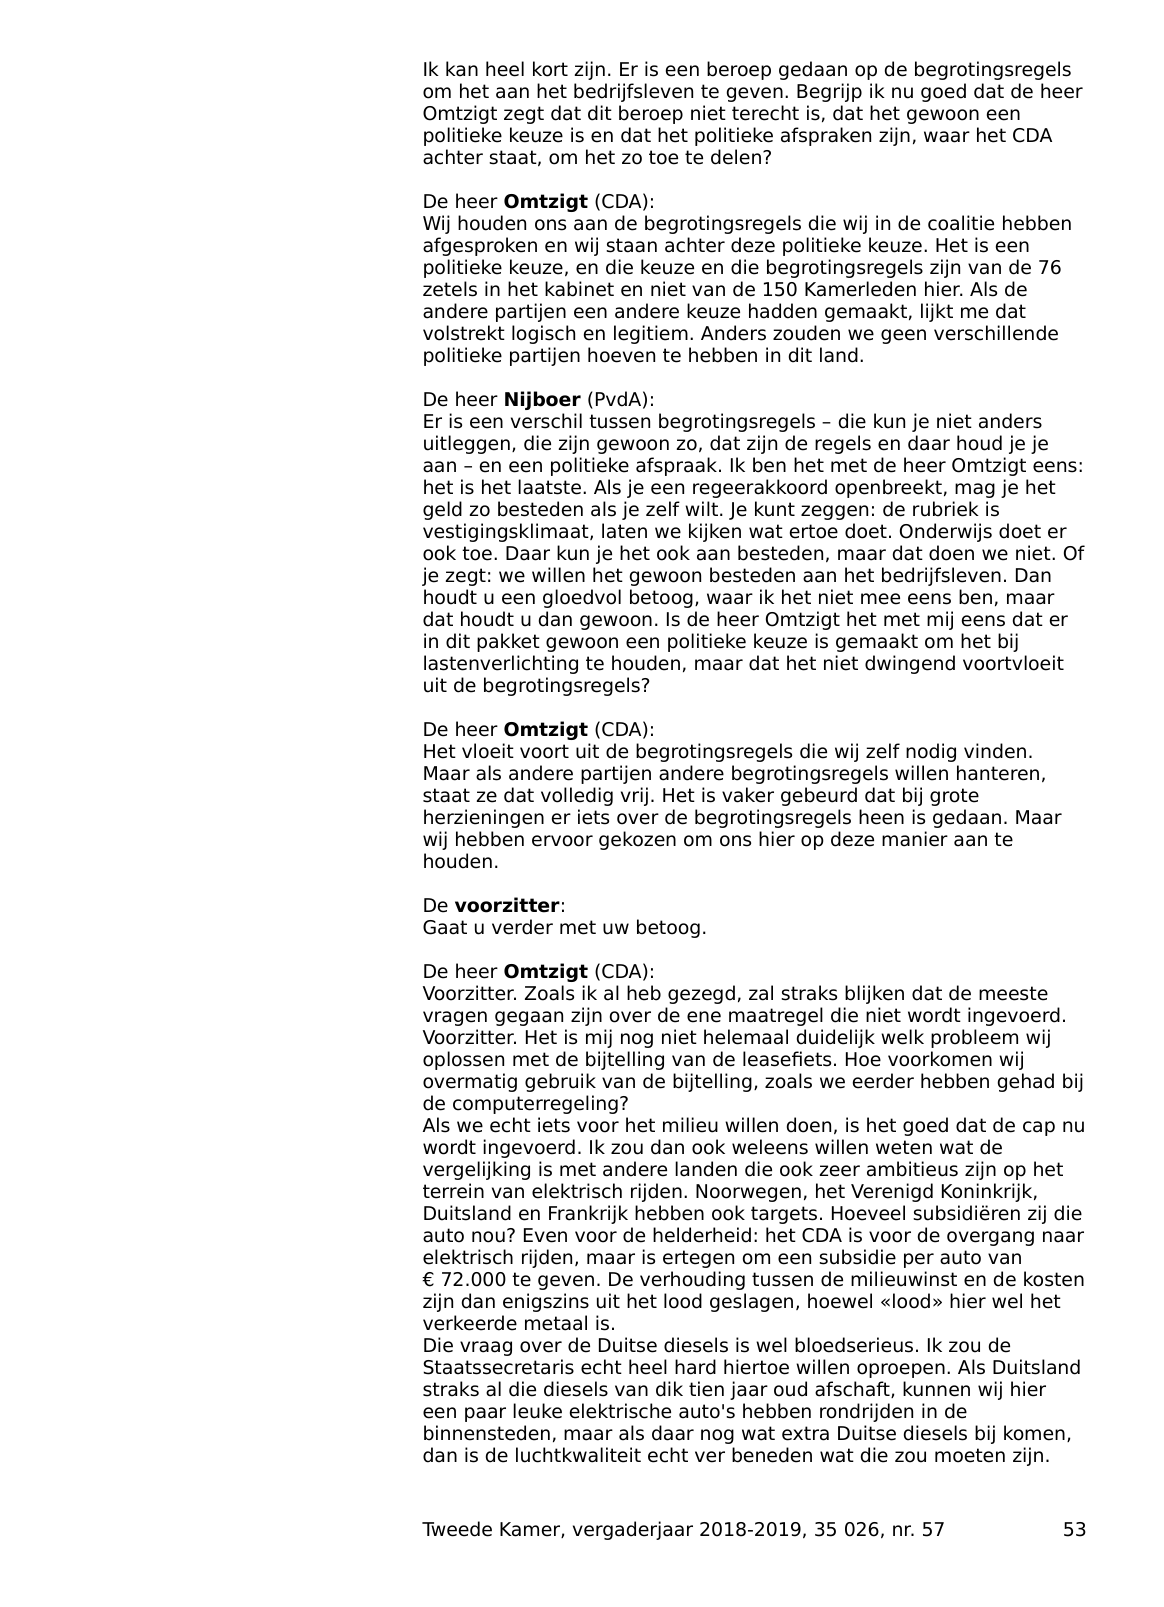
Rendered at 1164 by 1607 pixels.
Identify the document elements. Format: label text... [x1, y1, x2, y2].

text De heer Omtzigt (CDA): [422, 961, 1087, 983]
text De heer Omtzigt (CDA): [422, 719, 1087, 741]
text De voorzitter: [422, 895, 1087, 917]
text De heer Nijboer (PvdA): [422, 389, 1087, 411]
text Gaat u verder met uw betoog. [422, 917, 1087, 939]
text Die vraag over de Duitse diesels is wel bloedserieus. Ik zou de Staatssecretaris echt heel hard hiertoe willen oproepen. Als Duitsland straks al die diesels van dik tien jaar oud afschaft, kunnen wij hier een paar leuke elektrische auto's hebben rondrijden in de binnensteden, maar als daar nog wat extra Duitse diesels bij komen, dan is de luchtkwaliteit echt ver beneden wat die zou moeten zijn. [422, 1335, 1087, 1467]
text Het vloeit voort uit de begrotingsregels die wij zelf nodig vinden. Maar als andere partijen andere begrotingsregels willen hanteren, staat ze dat volledig vrij. Het is vaker gebeurd dat bij grote herzieningen er iets over de begrotingsregels heen is gedaan. Maar wij hebben ervoor gekozen om ons hier op deze manier aan te houden. [422, 741, 1087, 873]
text De heer Omtzigt (CDA): [422, 191, 1087, 213]
text Voorzitter. Zoals ik al heb gezegd, zal straks blijken dat de meeste vragen gegaan zijn over de ene maatregel die niet wordt ingevoerd. [422, 983, 1087, 1027]
text Als we echt iets voor het milieu willen doen, is het goed dat de cap nu wordt ingevoerd. Ik zou dan ook weleens willen weten wat de vergelijking is met andere landen die ook zeer ambitieus zijn op het terrein van elektrisch rijden. Noorwegen, het Verenigd Koninkrijk, Duitsland en Frankrijk hebben ook targets. Hoeveel subsidiëren zij die auto nou? Even voor de helderheid: het CDA is voor de overgang naar elektrisch rijden, maar is ertegen om een subsidie per auto van € 72.000 te geven. De verhouding tussen de milieuwinst en de kosten zijn dan enigszins uit het lood geslagen, hoewel «lood» hier wel het verkeerde metaal is. [422, 1115, 1087, 1335]
text Voorzitter. Het is mij nog niet helemaal duidelijk welk probleem wij oplossen met de bijtelling van de leasefiets. Hoe voorkomen wij overmatig gebruik van de bijtelling, zoals we eerder hebben gehad bij de computerregeling? [422, 1027, 1087, 1115]
text Er is een verschil tussen begrotingsregels – die kun je niet anders uitleggen, die zijn gewoon zo, dat zijn de regels en daar houd je je aan – en een politieke afspraak. Ik ben het met de heer Omtzigt eens: het is het laatste. Als je een regeerakkoord openbreekt, mag je het geld zo besteden als je zelf wilt. Je kunt zeggen: de rubriek is vestigingsklimaat, laten we kijken wat ertoe doet. Onderwijs doet er ook toe. Daar kun je het ook aan besteden, maar dat doen we niet. Of je zegt: we willen het gewoon besteden aan het bedrijfsleven. Dan houdt u een gloedvol betoog, waar ik het niet mee eens ben, maar dat houdt u dan gewoon. Is de heer Omtzigt het met mij eens dat er in dit pakket gewoon een politieke keuze is gemaakt om het bij lastenverlichting te houden, maar dat het niet dwingend voortvloeit uit de begrotingsregels? [422, 411, 1087, 697]
text Ik kan heel kort zijn. Er is een beroep gedaan op de begrotingsregels om het aan het bedrijfsleven te geven. Begrijp ik nu goed dat de heer Omtzigt zegt dat dit beroep niet terecht is, dat het gewoon een politieke keuze is en dat het politieke afspraken zijn, waar het CDA achter staat, om het zo toe te delen? [422, 59, 1087, 169]
text Wij houden ons aan de begrotingsregels die wij in de coalitie hebben afgesproken en wij staan achter deze politieke keuze. Het is een politieke keuze, en die keuze en die begrotingsregels zijn van de 76 zetels in het kabinet en niet van de 150 Kamerleden hier. Als de andere partijen een andere keuze hadden gemaakt, lijkt me dat volstrekt logisch en legitiem. Anders zouden we geen verschillende politieke partijen hoeven te hebben in dit land. [422, 213, 1087, 367]
